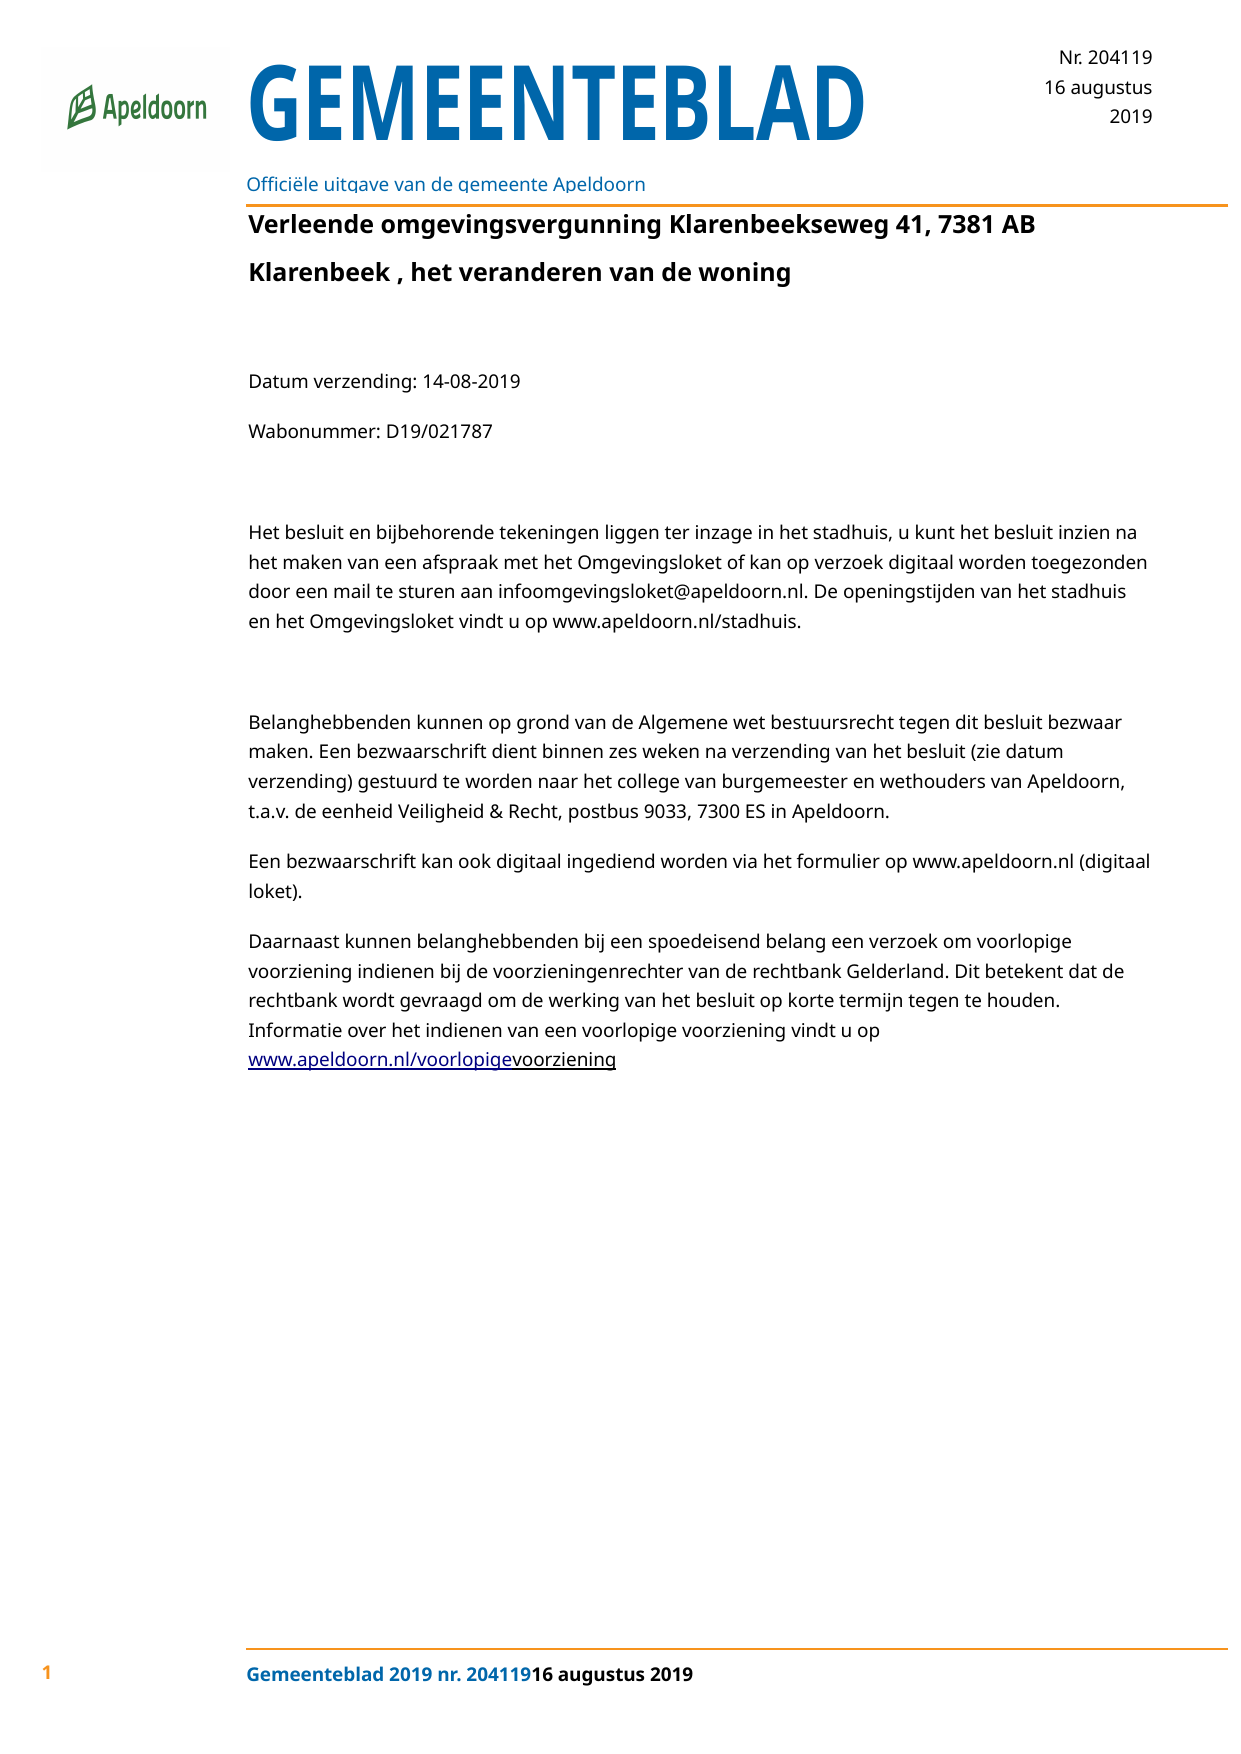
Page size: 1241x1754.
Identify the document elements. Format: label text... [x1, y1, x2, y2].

text Daarnaast kunnen belanghebbenden bij een spoedeisend belang een verzoek om voorlopige voorziening indienen bij de voorzieningenrechter van de rechtbank Gelderland. Dit betekent dat de rechtbank wordt gevraagd om de werking van het besluit op korte termijn tegen te houden. Informatie over het indienen van een voorlopige voorziening vindt u op www.apeldoorn.nl/voorlopigevoorziening [248, 928, 1152, 1072]
text Het besluit en bijbehorende tekeningen liggen ter inzage in het stadhuis, u kunt het besluit inzien na het maken van een afspraak met het Omgevingsloket of kan op verzoek digitaal worden toegezonden door een mail te sturen aan infoomgevingsloket@apeldoorn.nl. De openingstijden van het stadhuis en het Omgevingsloket vindt u op www.apeldoorn.nl/stadhuis. [248, 519, 1152, 634]
text Een bezwaarschrift kan ook digitaal ingediend worden via het formulier op www.apeldoorn.nl (digitaal loket). [248, 848, 1152, 904]
text Verleende omgevingsvergunning Klarenbeekseweg 41, 7381 AB Klarenbeek , het veranderen van de woning [248, 207, 1152, 288]
text Wabonummer: D19/021787 [248, 419, 1152, 444]
text Belanghebbenden kunnen op grond van de Algemene wet bestuursrecht tegen dit besluit bezwaar maken. Een bezwaarschrift dient binnen zes weken na verzending van het besluit (zie datum verzending) gestuurd te worden naar het college van burgemeester en wethouders van Apeldoorn, t.a.v. de eenheid Veiligheid & Recht, postbus 9033, 7300 ES in Apeldoorn. [248, 709, 1152, 824]
text Datum verzending: 14-08-2019 [248, 368, 1152, 394]
picture [41, 47, 231, 172]
